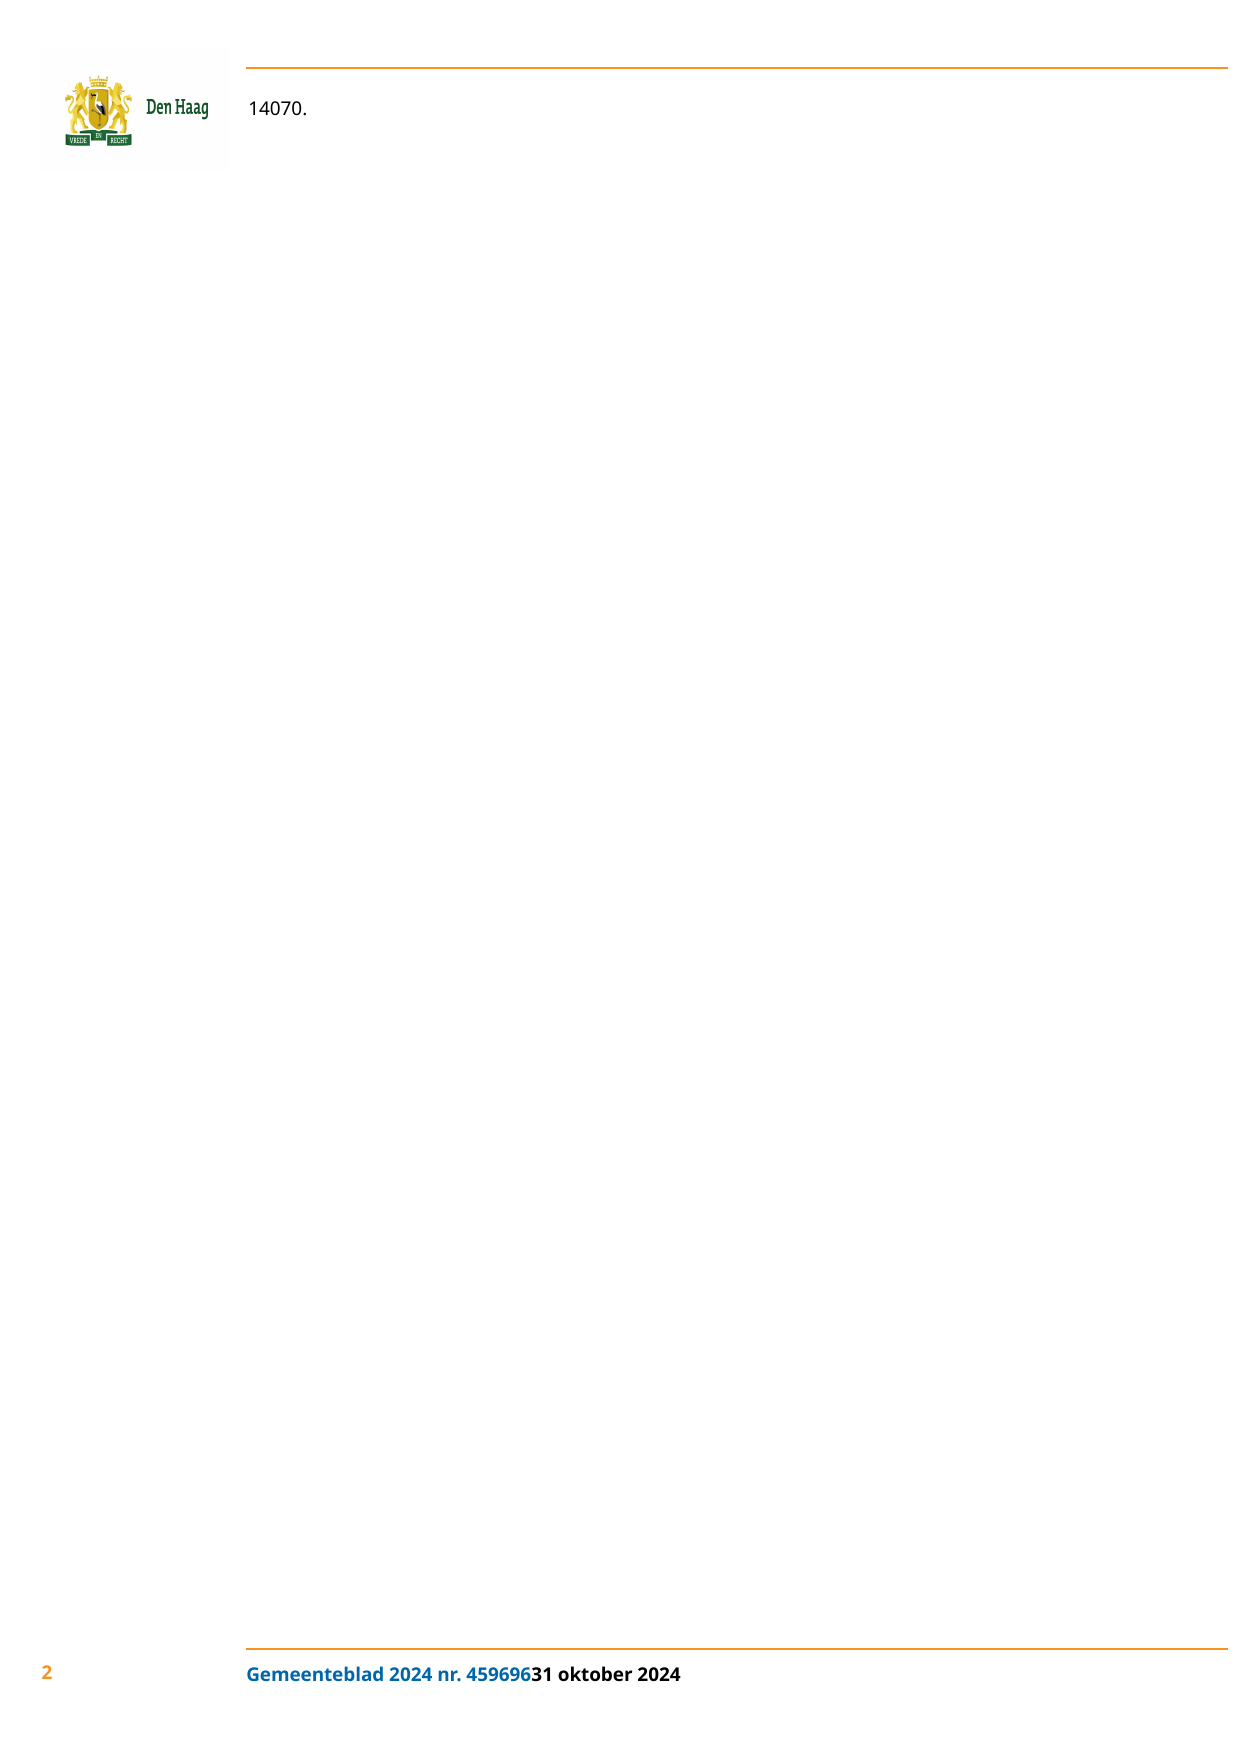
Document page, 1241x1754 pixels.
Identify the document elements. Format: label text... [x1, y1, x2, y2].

text 14070. [248, 95, 1152, 121]
picture [41, 47, 231, 172]
